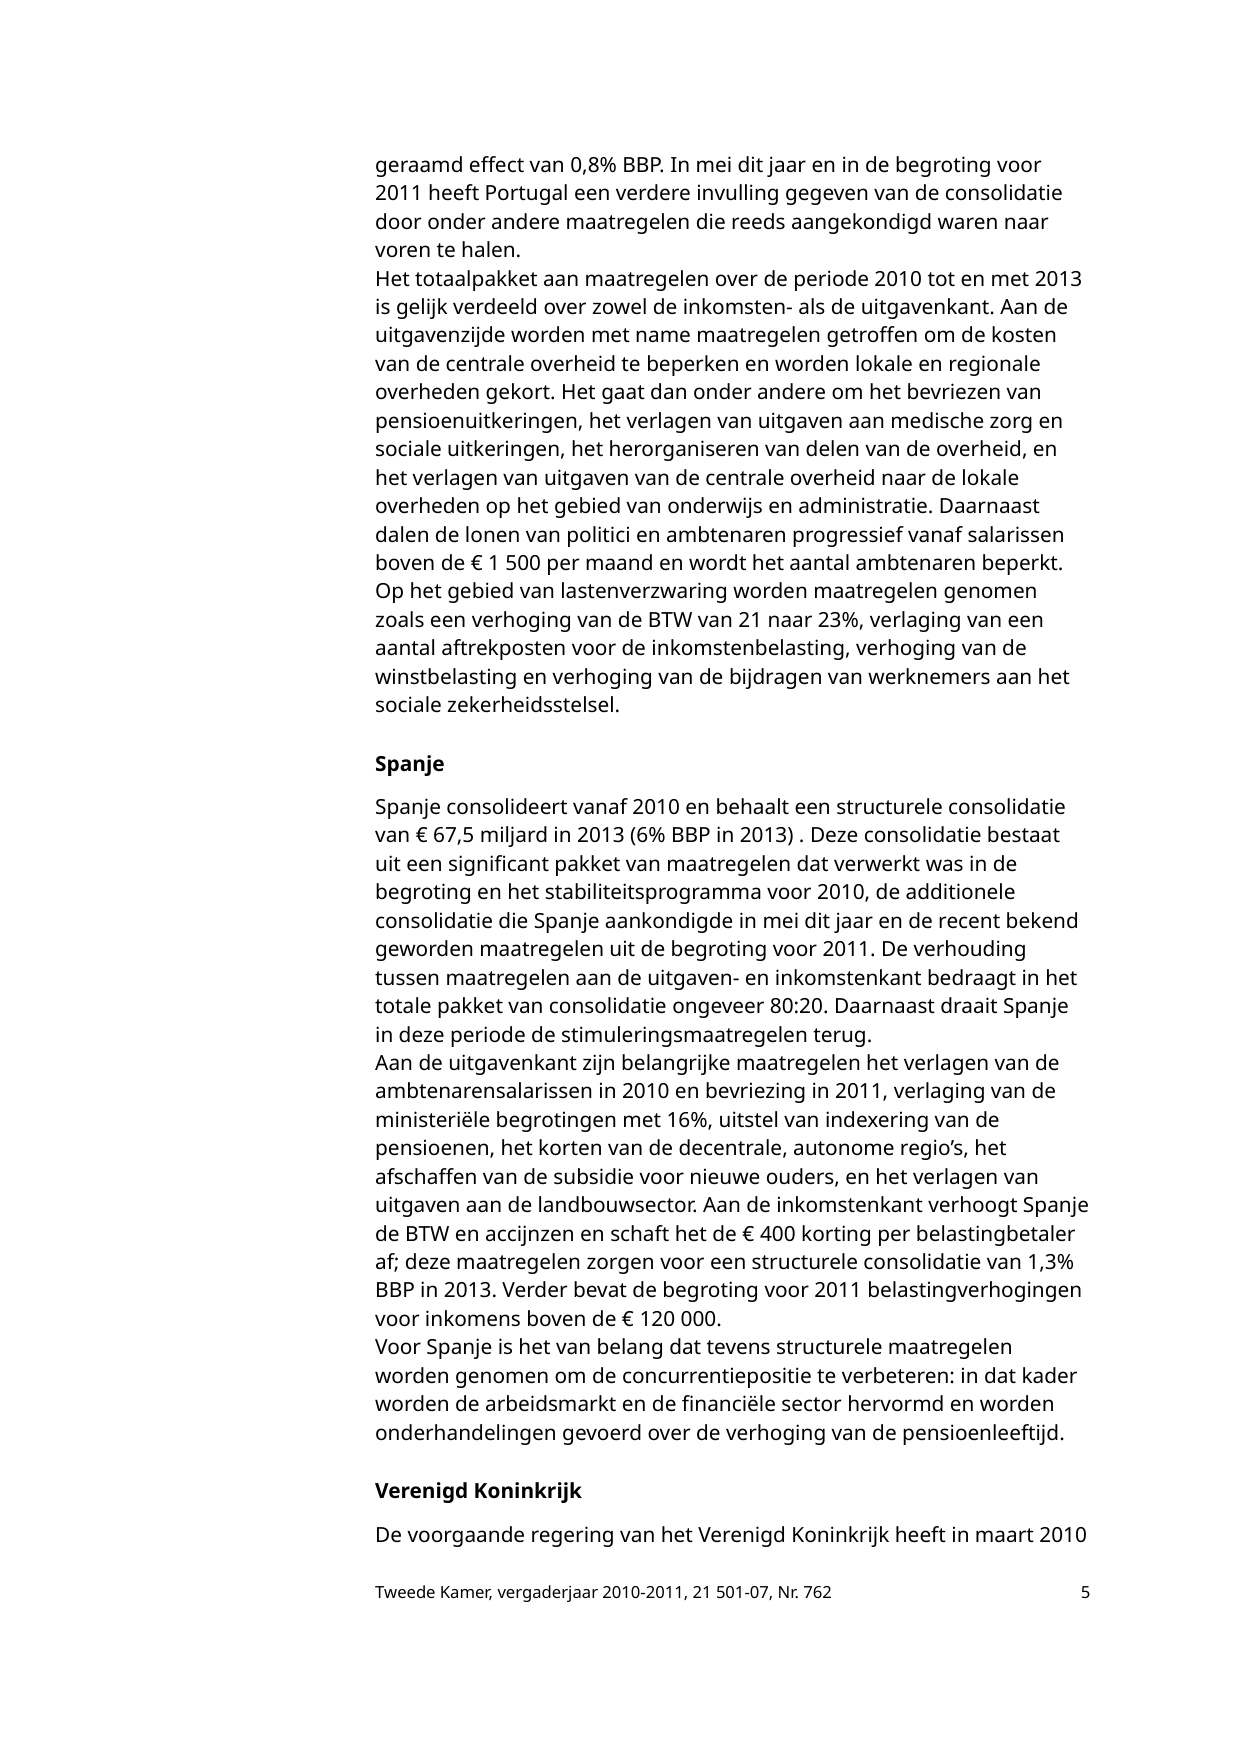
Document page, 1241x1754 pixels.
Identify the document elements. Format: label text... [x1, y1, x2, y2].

text De voorgaande regering van het Verenigd Koninkrijk heeft in maart 2010 [375, 1520, 1090, 1548]
text Verenigd Koninkrijk [375, 1476, 1090, 1505]
text Voor Spanje is het van belang dat tevens structurele maatregelen worden genomen om de concurrentiepositie te verbeteren: in dat kader worden de arbeidsmarkt en de financiële sector hervormd en worden onderhandelingen gevoerd over de verhoging van de pensioenleeftijd. [375, 1332, 1090, 1446]
text Spanje [375, 749, 1090, 777]
text Het totaalpakket aan maatregelen over de periode 2010 tot en met 2013 is gelijk verdeeld over zowel de inkomsten- als de uitgavenkant. Aan de uitgavenzijde worden met name maatregelen getroffen om de kosten van de centrale overheid te beperken en worden lokale en regionale overheden gekort. Het gaat dan onder andere om het bevriezen van pensioenuitkeringen, het verlagen van uitgaven aan medische zorg en sociale uitkeringen, het herorganiseren van delen van de overheid, en het verlagen van uitgaven van de centrale overheid naar de lokale overheden op het gebied van onderwijs en administratie. Daarnaast dalen de lonen van politici en ambtenaren progressief vanaf salarissen boven de € 1 500 per maand en wordt het aantal ambtenaren beperkt. Op het gebied van lastenverzwaring worden maatregelen genomen zoals een verhoging van de BTW van 21 naar 23%, verlaging van een aantal aftrekposten voor de inkomstenbelasting, verhoging van de winstbelasting en verhoging van de bijdragen van werknemers aan het sociale zekerheidsstelsel. [375, 264, 1090, 719]
text geraamd effect van 0,8% BBP. In mei dit jaar en in de begroting voor 2011 heeft Portugal een verdere invulling gegeven van de consolidatie door onder andere maatregelen die reeds aangekondigd waren naar voren te halen. [375, 150, 1090, 264]
text Spanje consolideert vanaf 2010 en behaalt een structurele consolidatie van € 67,5 miljard in 2013 (6% BBP in 2013) . Deze consolidatie bestaat uit een significant pakket van maatregelen dat verwerkt was in de begroting en het stabiliteitsprogramma voor 2010, de additionele consolidatie die Spanje aankondigde in mei dit jaar en de recent bekend geworden maatregelen uit de begroting voor 2011. De verhouding tussen maatregelen aan de uitgaven- en inkomstenkant bedraagt in het totale pakket van consolidatie ongeveer 80:20. Daarnaast draait Spanje in deze periode de stimuleringsmaatregelen terug. [375, 792, 1090, 1048]
text Aan de uitgavenkant zijn belangrijke maatregelen het verlagen van de ambtenarensalarissen in 2010 en bevriezing in 2011, verlaging van de ministeriële begrotingen met 16%, uitstel van indexering van de pensioenen, het korten van de decentrale, autonome regio’s, het afschaffen van de subsidie voor nieuwe ouders, en het verlagen van uitgaven aan de landbouwsector. Aan de inkomstenkant verhoogt Spanje de BTW en accijnzen en schaft het de € 400 korting per belastingbetaler af; deze maatregelen zorgen voor een structurele consolidatie van 1,3% BBP in 2013. Verder bevat de begroting voor 2011 belastingverhogingen voor inkomens boven de € 120 000. [375, 1048, 1090, 1332]
